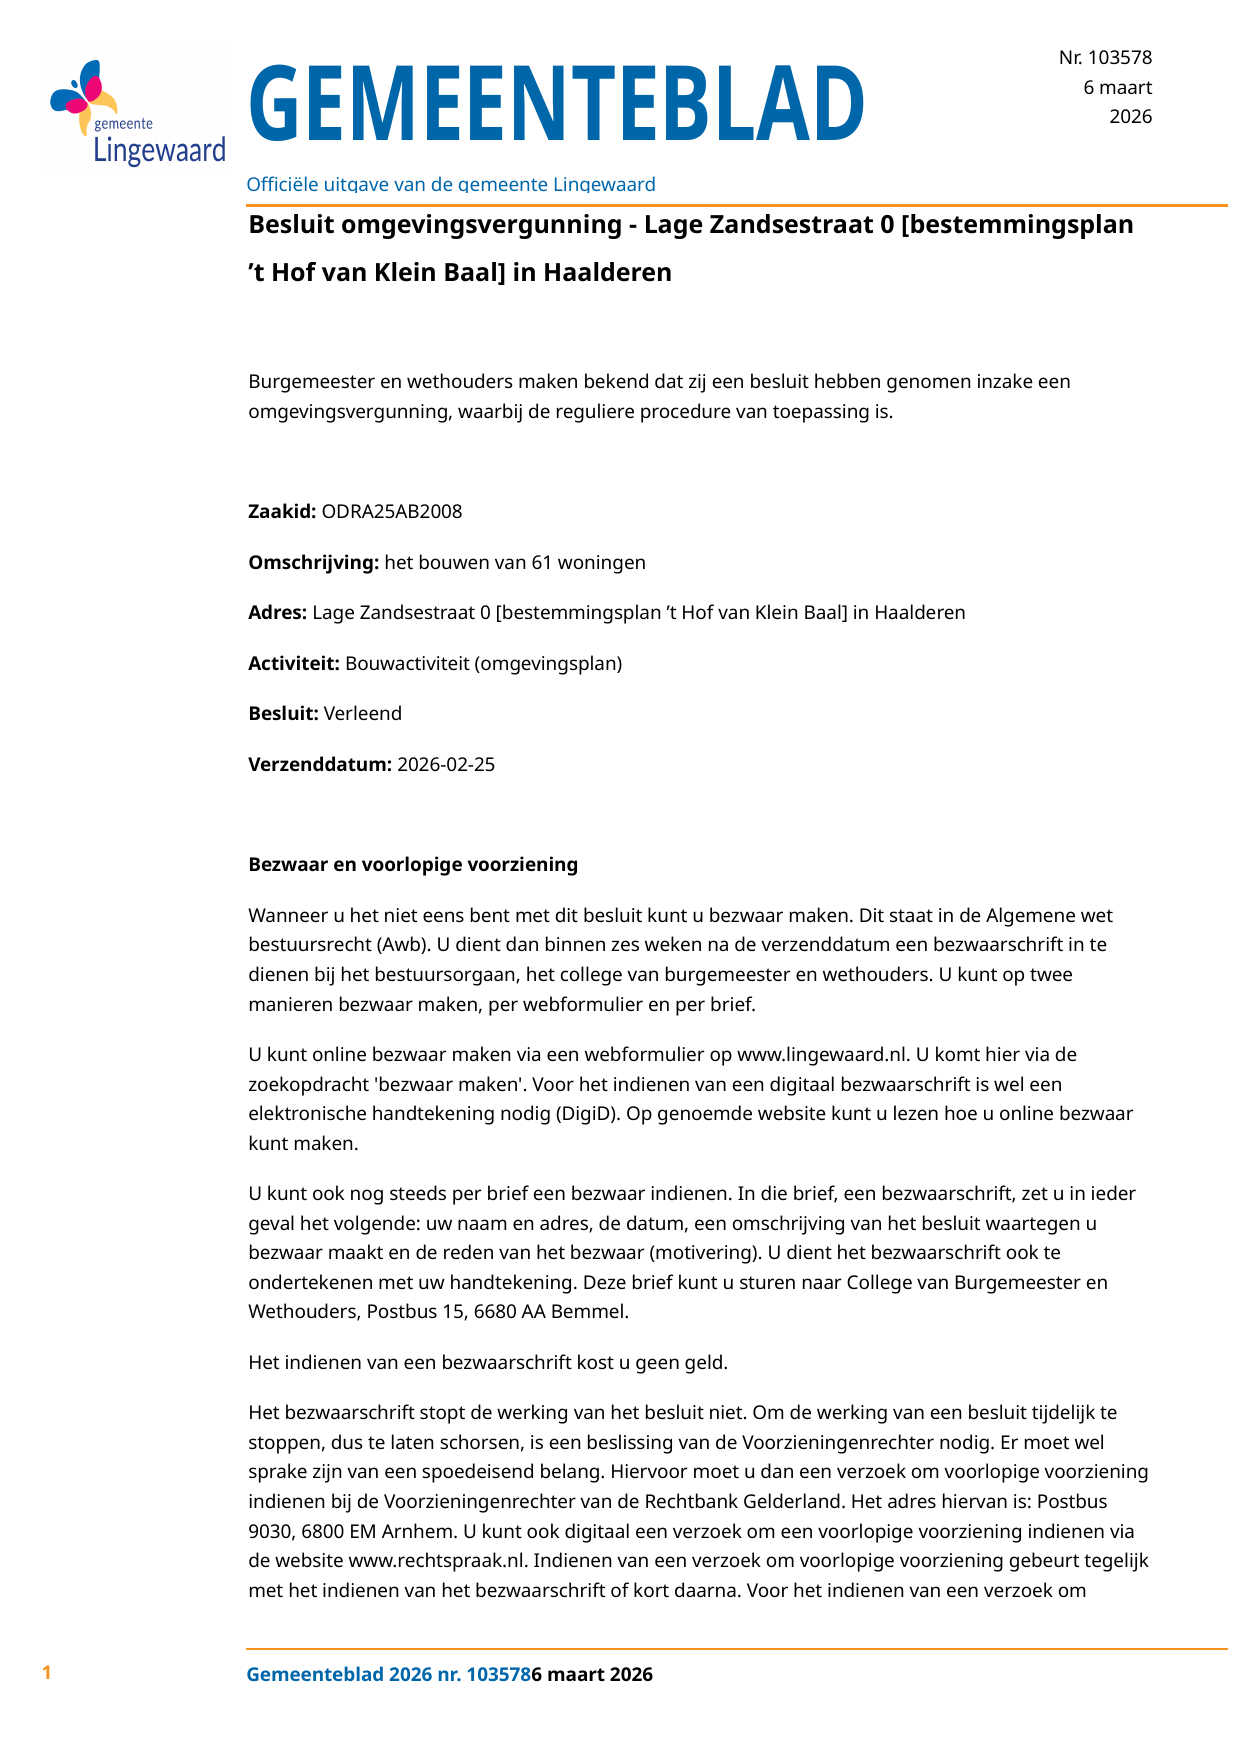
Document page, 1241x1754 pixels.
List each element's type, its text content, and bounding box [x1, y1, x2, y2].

text Omschrijving: het bouwen van 61 woningen [248, 549, 1152, 575]
text Burgemeester en wethouders maken bekend dat zij een besluit hebben genomen inzake een omgevingsvergunning, waarbij de reguliere procedure van toepassing is. [248, 368, 1152, 424]
text Adres: Lage Zandsestraat 0 [bestemmingsplan ’t Hof van Klein Baal] in Haalderen [248, 599, 1152, 625]
text Besluit: Verleend [248, 700, 1152, 726]
text Besluit omgevingsvergunning - Lage Zandsestraat 0 [bestemmingsplan ’t Hof van Klein Baal] in Haalderen [248, 207, 1152, 288]
picture [41, 47, 231, 172]
text Wanneer u het niet eens bent met dit besluit kunt u bezwaar maken. Dit staat in de Algemene wet bestuursrecht (Awb). U dient dan binnen zes weken na de verzenddatum een bezwaarschrift in te dienen bij het bestuursorgaan, het college van burgemeester en wethouders. U kunt op twee manieren bezwaar maken, per webformulier en per brief. [248, 902, 1152, 1017]
text Activiteit: Bouwactiviteit (omgevingsplan) [248, 650, 1152, 676]
text Het bezwaarschrift stopt de werking van het besluit niet. Om de werking van een besluit tijdelijk te stoppen, dus te laten schorsen, is een beslissing van de Voorzieningenrechter nodig. Er moet wel sprake zijn van een spoedeisend belang. Hiervoor moet u dan een verzoek om voorlopige voorziening indienen bij de Voorzieningenrechter van de Rechtbank Gelderland. Het adres hiervan is: Postbus 9030, 6800 EM Arnhem. U kunt ook digitaal een verzoek om een voorlopige voorziening indienen via de website www.rechtspraak.nl. Indienen van een verzoek om voorlopige voorziening gebeurt tegelijk met het indienen van het bezwaarschrift of kort daarna. Voor het indienen van een verzoek om [248, 1399, 1152, 1603]
text Zaakid: ODRA25AB2008 [248, 499, 1152, 524]
text U kunt online bezwaar maken via een webformulier op www.lingewaard.nl. U komt hier via de zoekopdracht 'bezwaar maken'. Voor het indienen van een digitaal bezwaarschrift is wel een elektronische handtekening nodig (DigiD). Op genoemde website kunt u lezen hoe u online bezwaar kunt maken. [248, 1041, 1152, 1156]
text Verzenddatum: 2026-02-25 [248, 751, 1152, 777]
text Bezwaar en voorlopige voorziening [248, 852, 1152, 877]
text U kunt ook nog steeds per brief een bezwaar indienen. In die brief, een bezwaarschrift, zet u in ieder geval het volgende: uw naam en adres, de datum, een omschrijving van het besluit waartegen u bezwaar maakt en de reden van het bezwaar (motivering). U dient het bezwaarschrift ook te ondertekenen met uw handtekening. Deze brief kunt u sturen naar College van Burgemeester en Wethouders, Postbus 15, 6680 AA Bemmel. [248, 1180, 1152, 1324]
text Het indienen van een bezwaarschrift kost u geen geld. [248, 1349, 1152, 1375]
